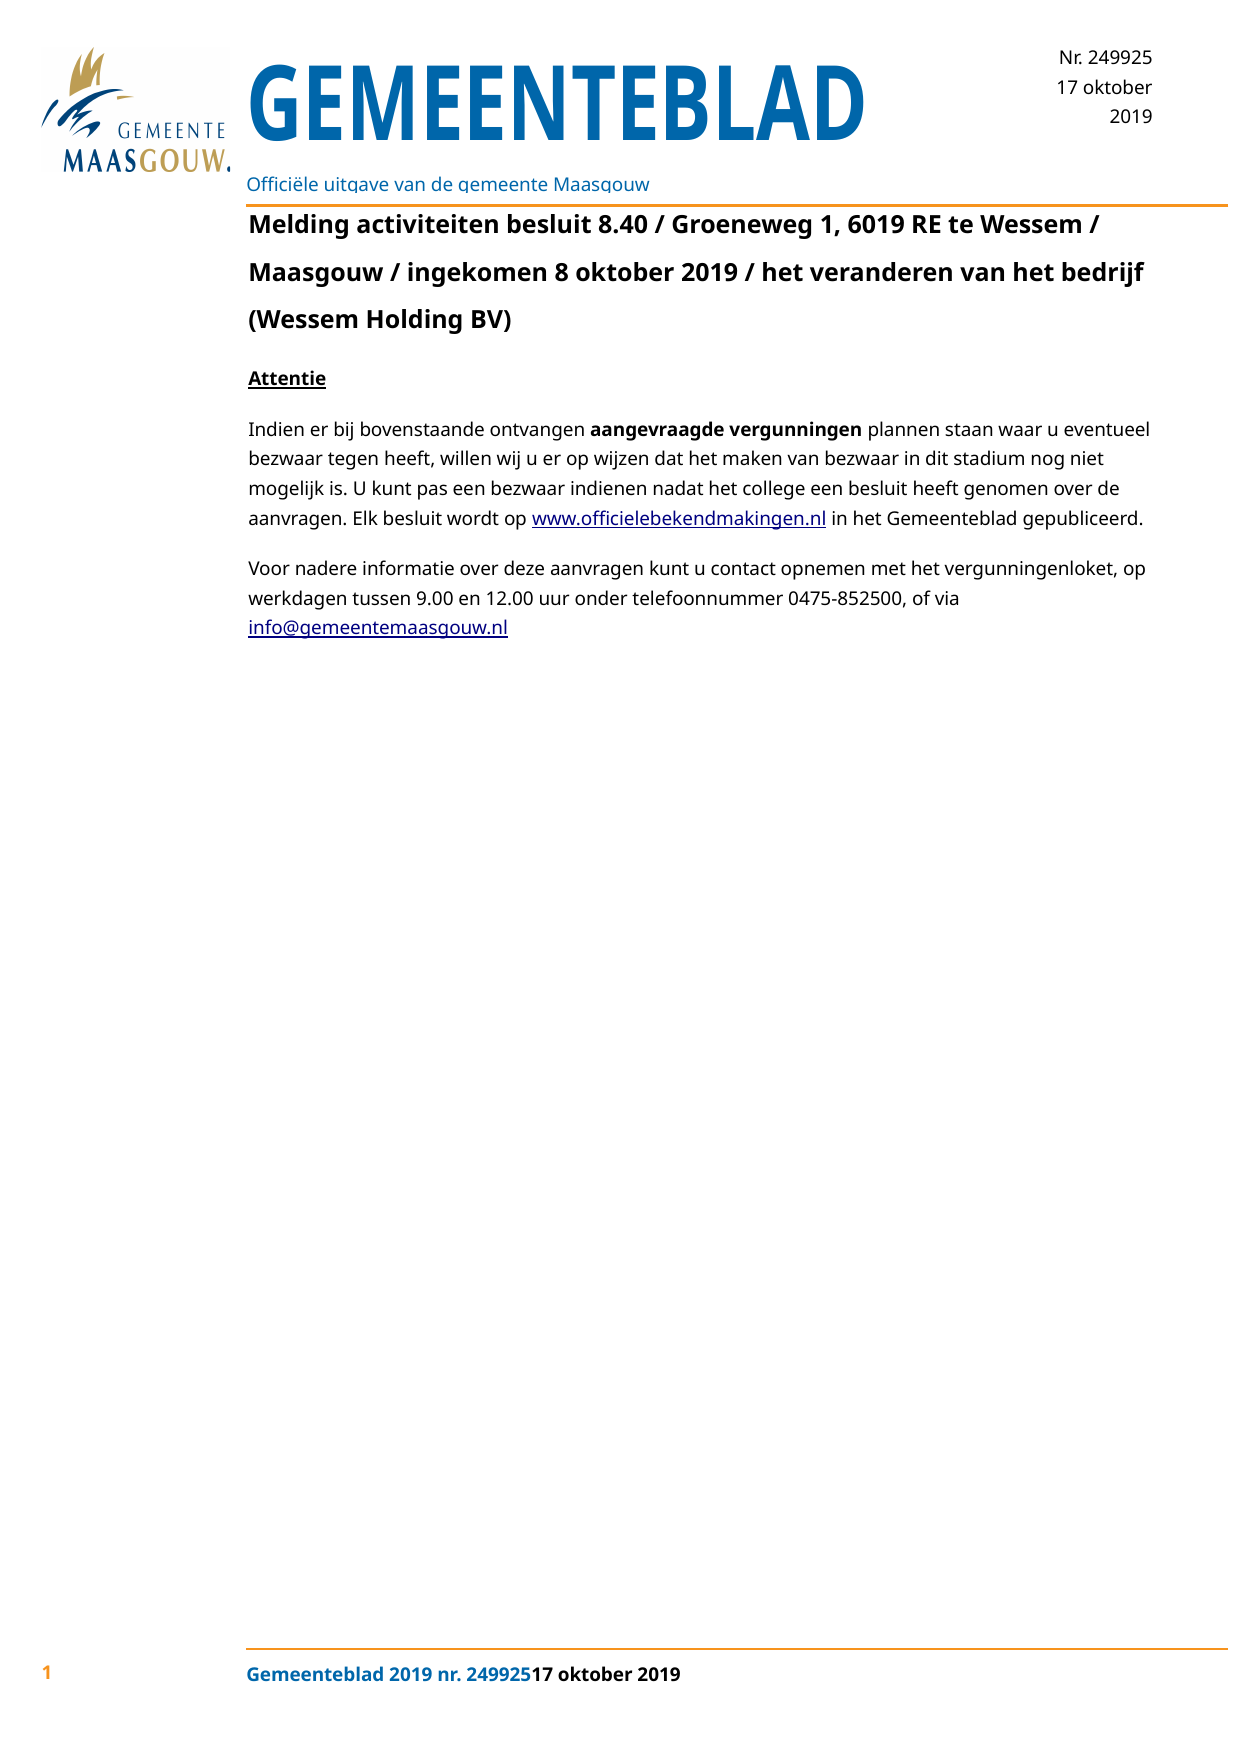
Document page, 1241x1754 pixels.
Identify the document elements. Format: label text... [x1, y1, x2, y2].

text Indien er bij bovenstaande ontvangen aangevraagde vergunningen plannen staan waar u eventueel bezwaar tegen heeft, willen wij u er op wijzen dat het maken van bezwaar in dit stadium nog niet mogelijk is. U kunt pas een bezwaar indienen nadat het college een besluit heeft genomen over de aanvragen. Elk besluit wordt op www.officielebekendmakingen.nl in het Gemeenteblad gepubliceerd. [248, 416, 1152, 530]
picture [41, 47, 231, 172]
text Attentie [248, 366, 1152, 391]
text Voor nadere informatie over deze aanvragen kunt u contact opnemen met het vergunningenloket, op werkdagen tussen 9.00 en 12.00 uur onder telefoonnummer 0475-852500, of via info@gemeentemaasgouw.nl [248, 555, 1152, 640]
text Melding activiteiten besluit 8.40 / Groeneweg 1, 6019 RE te Wessem / Maasgouw / ingekomen 8 oktober 2019 / het veranderen van het bedrijf (Wessem Holding BV) [248, 207, 1152, 336]
